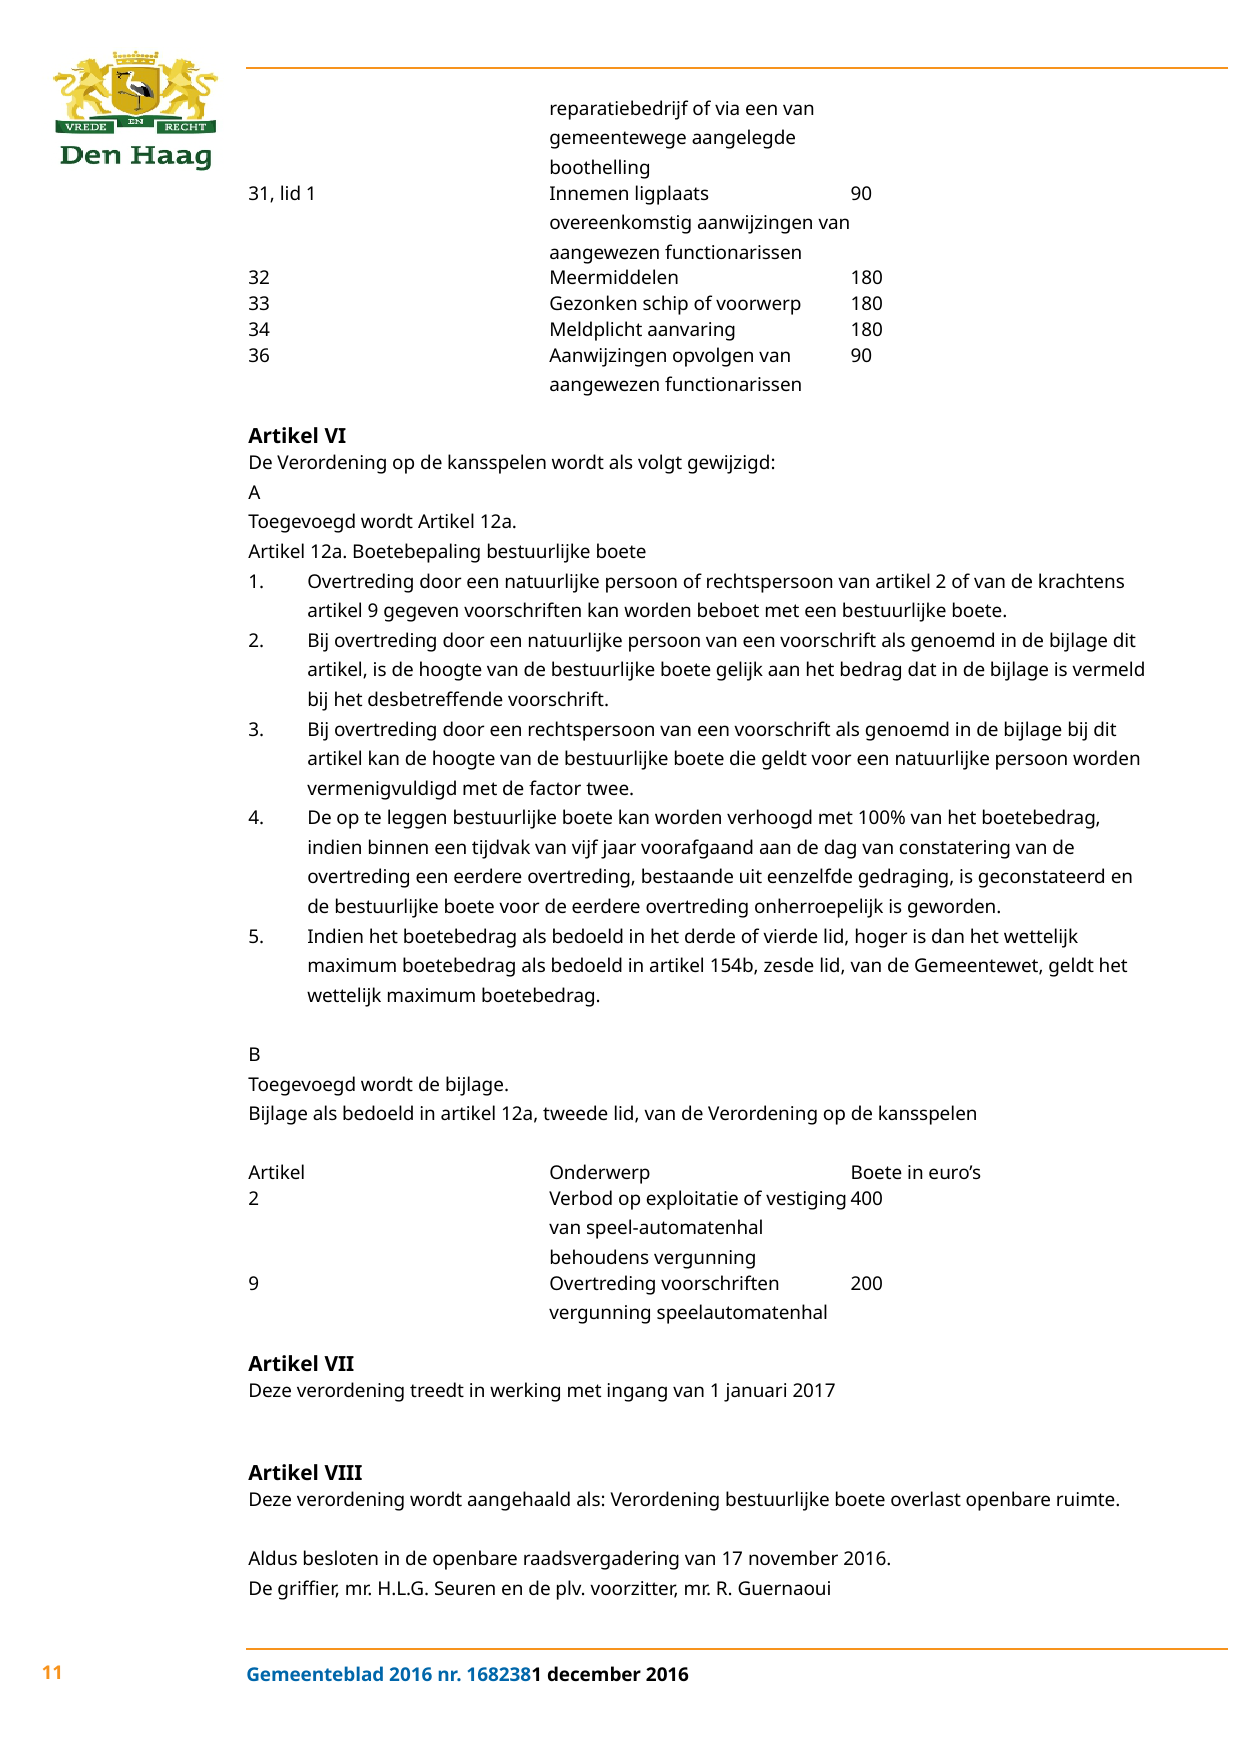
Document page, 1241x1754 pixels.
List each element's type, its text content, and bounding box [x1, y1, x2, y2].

table_cell 33 [248, 290, 549, 316]
table_cell [850, 95, 1152, 180]
text De griffier, mr. H.L.G. Seuren en de plv. voorzitter, mr. R. Guernaoui [248, 1575, 1152, 1601]
text Artikel VIII [248, 1458, 1152, 1486]
table_header Artikel [248, 1159, 549, 1185]
table_cell Meldplicht aanvaring [549, 316, 850, 342]
list De op te leggen bestuurlijke boete kan worden verhoogd met 100% van het boetebedrag, indien binnen een tijdvak van vijf jaar voorafgaand aan de dag van constatering van de overtreding een eerdere overtreding, bestaande uit eenzelfde gedraging, is geconstateerd en de bestuurlijke boete voor de eerdere overtreding onherroepelijk is geworden. [248, 804, 1152, 919]
table_cell [248, 95, 549, 180]
list Bij overtreding door een natuurlijke persoon van een voorschrift als genoemd in de bijlage dit artikel, is de hoogte van de bestuurlijke boete gelijk aan het bedrag dat in de bijlage is vermeld bij het desbetreffende voorschrift. [248, 627, 1152, 712]
table_cell 180 [850, 265, 1152, 290]
text A [248, 479, 1152, 505]
list Bij overtreding door een rechtspersoon van een voorschrift als genoemd in de bijlage bij dit artikel kan de hoogte van de bestuurlijke boete die geldt voor een natuurlijke persoon worden vermenigvuldigd met de factor twee. [248, 716, 1152, 801]
table_cell 34 [248, 316, 549, 342]
table_cell Aanwijzingen opvolgen van aangewezen functionarissen [549, 342, 850, 397]
table_cell Gezonken schip of voorwerp [549, 290, 850, 316]
table_cell Verbod op exploitatie of vestiging van speel-automatenhal behoudens vergunning [549, 1185, 850, 1270]
table_header Onderwerp [549, 1159, 850, 1185]
table_header [248, 1130, 549, 1156]
text Deze verordening wordt aangehaald als: Verordening bestuurlijke boete overlast openbare ruimte. [248, 1486, 1152, 1512]
table_cell Overtreding voorschriften vergunning speelautomatenhal [549, 1270, 850, 1325]
list Indien het boetebedrag als bedoeld in het derde of vierde lid, hoger is dan het wettelijk maximum boetebedrag als bedoeld in artikel 154b, zesde lid, van de Gemeentewet, geldt het wettelijk maximum boetebedrag. [248, 923, 1152, 1008]
text De Verordening op de kansspelen wordt als volgt gewijzigd: [248, 449, 1152, 475]
text Artikel 12a. Boetebepaling bestuurlijke boete [248, 538, 1152, 564]
table_cell 180 [850, 290, 1152, 316]
table_cell reparatiebedrijf of via een van gemeentewege aangelegde boothelling [549, 95, 850, 180]
table_cell 200 [850, 1270, 1152, 1325]
table_cell 400 [850, 1185, 1152, 1270]
table_cell 90 [850, 180, 1152, 264]
text Artikel VI [248, 421, 1152, 449]
table_cell 180 [850, 316, 1152, 342]
text B [248, 1041, 1152, 1067]
table_header Boete in euro’s [850, 1159, 1152, 1185]
table_cell Meermiddelen [549, 265, 850, 290]
text Toegevoegd wordt Artikel 12a. [248, 509, 1152, 534]
text Toegevoegd wordt de bijlage. [248, 1071, 1152, 1097]
table_header [549, 1130, 850, 1156]
text Artikel VII [248, 1349, 1152, 1378]
table_cell 9 [248, 1270, 549, 1325]
table_cell 90 [850, 342, 1152, 397]
list Overtreding door een natuurlijke persoon of rechtspersoon van artikel 2 of van de krachtens artikel 9 gegeven voorschriften kan worden beboet met een bestuurlijke boete. [248, 568, 1152, 623]
table_cell 2 [248, 1185, 549, 1270]
table_cell 32 [248, 265, 549, 290]
table_cell 31, lid 1 [248, 180, 549, 264]
table_cell 36 [248, 342, 549, 397]
table_header [850, 1130, 1152, 1156]
picture [41, 47, 231, 172]
table_cell Innemen ligplaats overeenkomstig aanwijzingen van aangewezen functionarissen [549, 180, 850, 264]
text Aldus besloten in de openbare raadsvergadering van 17 november 2016. [248, 1545, 1152, 1571]
text Deze verordening treedt in werking met ingang van 1 januari 2017 [248, 1378, 1152, 1403]
text Bijlage als bedoeld in artikel 12a, tweede lid, van de Verordening op de kansspelen [248, 1100, 1152, 1126]
